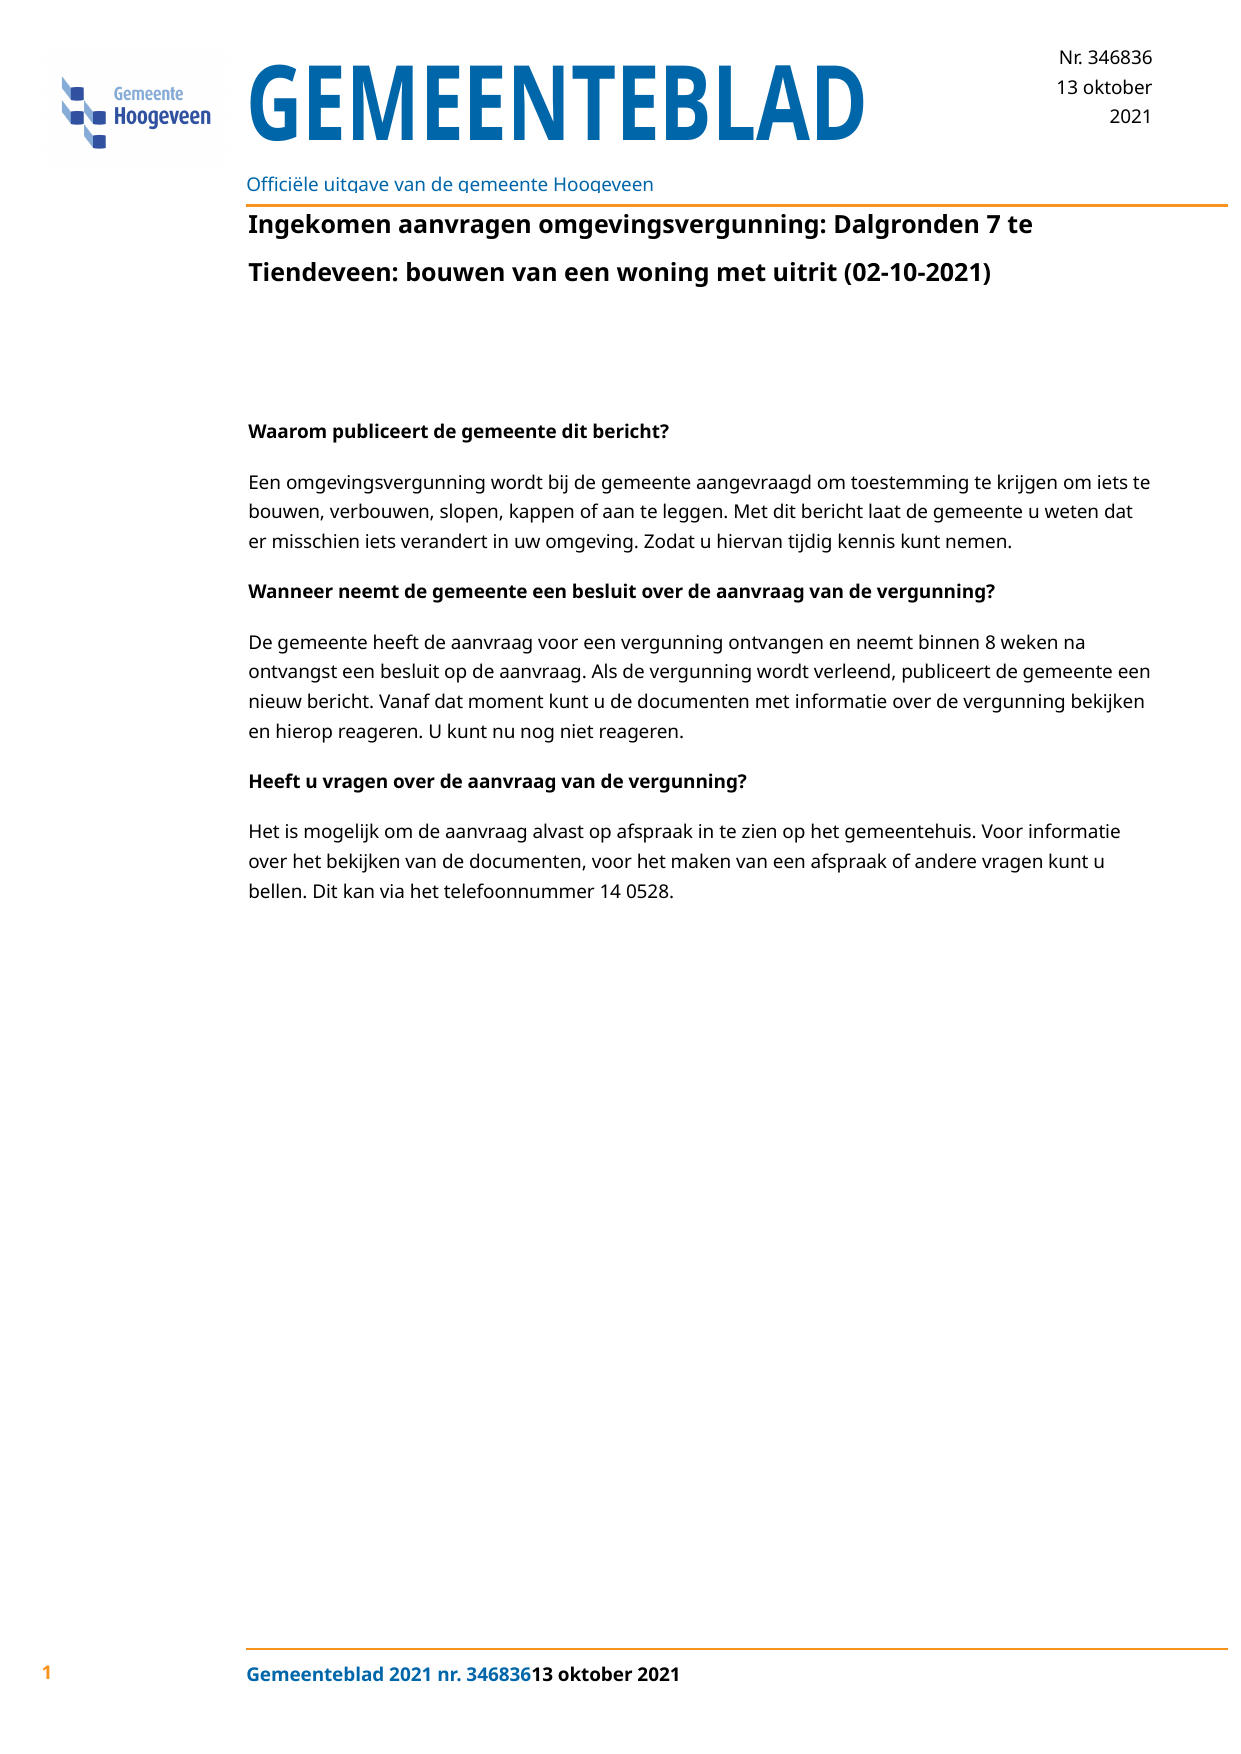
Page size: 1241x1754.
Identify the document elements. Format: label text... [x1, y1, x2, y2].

text Waarom publiceert de gemeente dit bericht? [248, 419, 1152, 444]
text Heeft u vragen over de aanvraag van de vergunning? [248, 768, 1152, 794]
text De gemeente heeft de aanvraag voor een vergunning ontvangen en neemt binnen 8 weken na ontvangst een besluit op de aanvraag. Als de vergunning wordt verleend, publiceert de gemeente een nieuw bericht. Vanaf dat moment kunt u de documenten met informatie over de vergunning bekijken en hierop reageren. U kunt nu nog niet reageren. [248, 629, 1152, 744]
text Het is mogelijk om de aanvraag alvast op afspraak in te zien op het gemeentehuis. Voor informatie over het bekijken van de documenten, voor het maken van een afspraak of andere vragen kunt u bellen. Dit kan via het telefoonnummer 14 0528. [248, 819, 1152, 904]
text Ingekomen aanvragen omgevingsvergunning: Dalgronden 7 te Tiendeveen: bouwen van een woning met uitrit (02-10-2021) [248, 207, 1152, 288]
text Wanneer neemt de gemeente een besluit over de aanvraag van de vergunning? [248, 579, 1152, 604]
text Een omgevingsvergunning wordt bij de gemeente aangevraagd om toestemming te krijgen om iets te bouwen, verbouwen, slopen, kappen of aan te leggen. Met dit bericht laat de gemeente u weten dat er misschien iets verandert in uw omgeving. Zodat u hiervan tijdig kennis kunt nemen. [248, 469, 1152, 554]
picture [41, 47, 231, 172]
